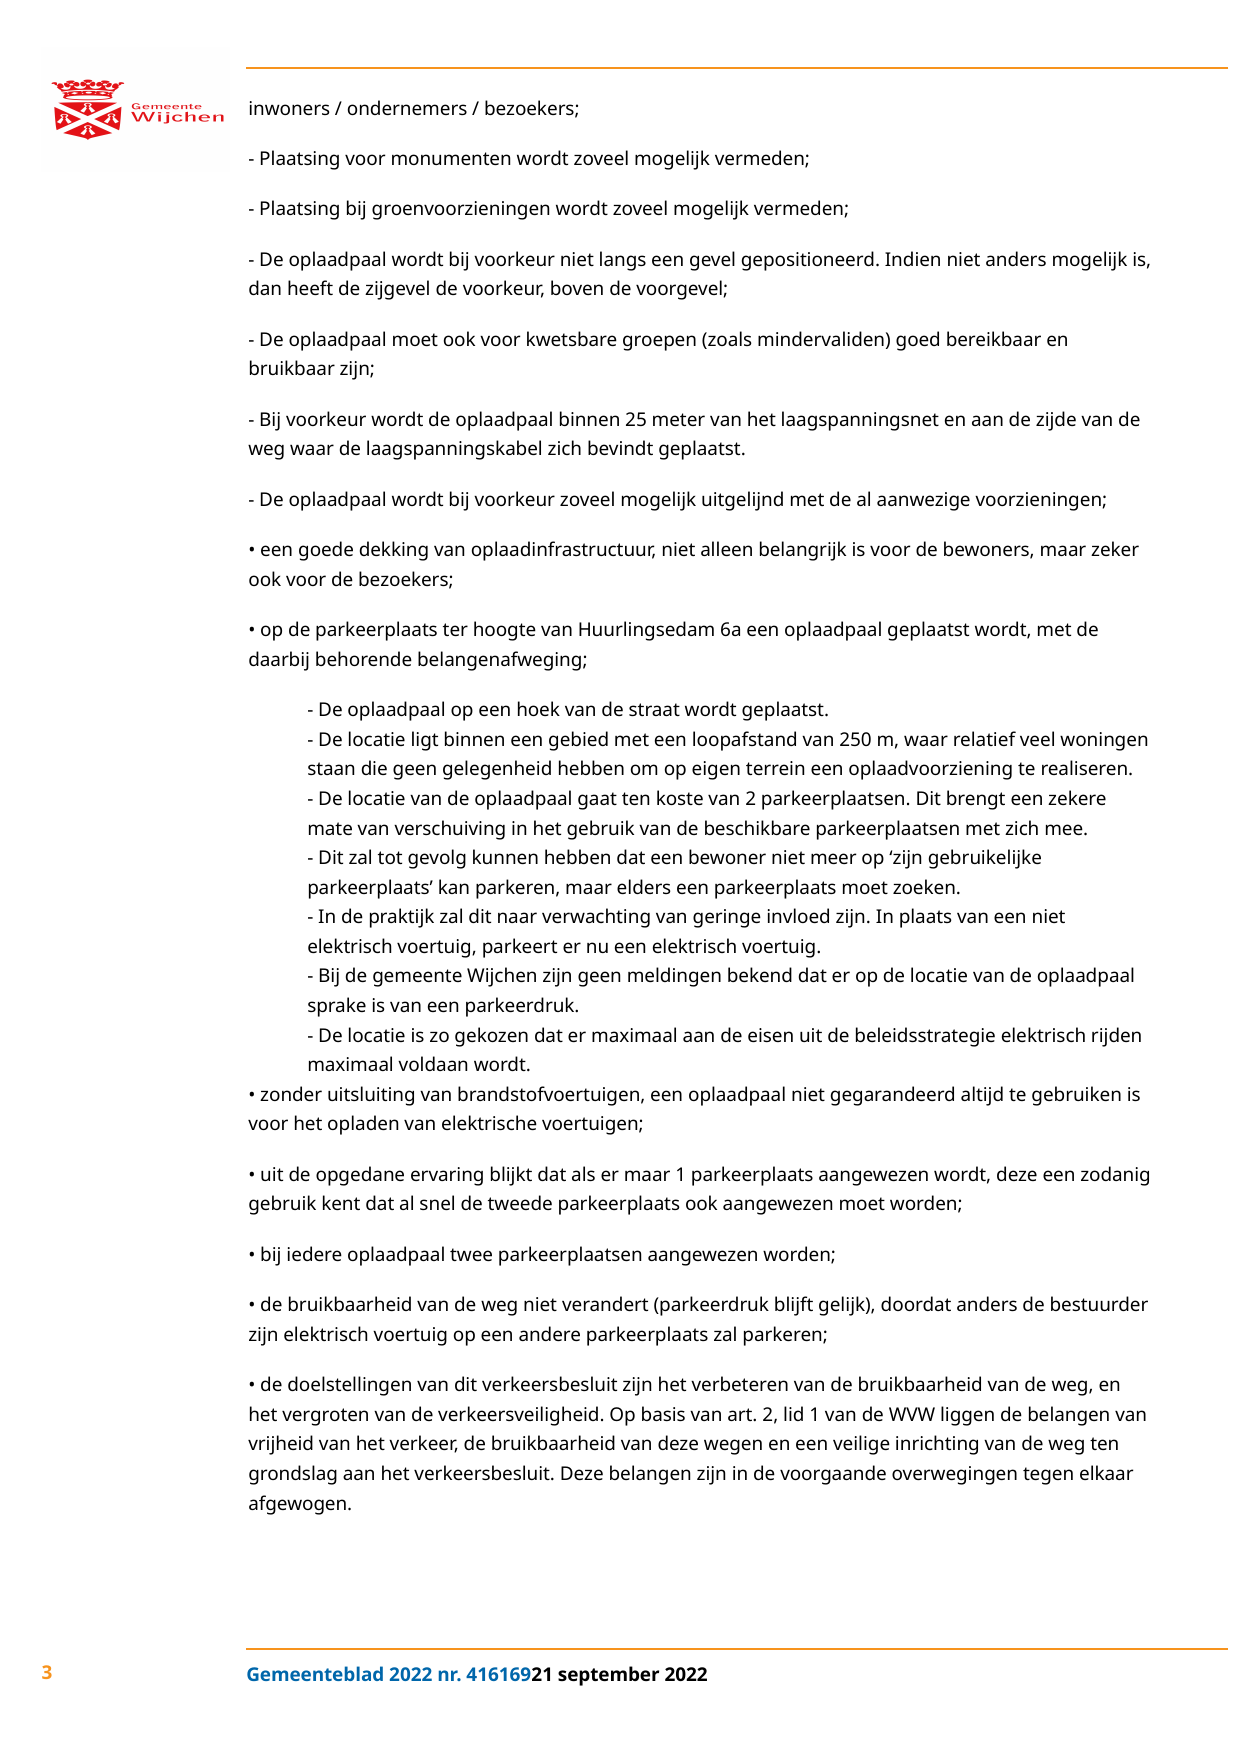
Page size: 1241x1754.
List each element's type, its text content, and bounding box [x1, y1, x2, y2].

list - Dit zal tot gevolg kunnen hebben dat een bewoner niet meer op ‘zijn gebruikelijke parkeerplaats’ kan parkeren, maar elders een parkeerplaats moet zoeken. [248, 844, 1152, 900]
text - Plaatsing voor monumenten wordt zoveel mogelijk vermeden; [248, 145, 1152, 171]
list - De oplaadpaal op een hoek van de straat wordt geplaatst. [248, 696, 1152, 722]
list - De locatie is zo gekozen dat er maximaal aan de eisen uit de beleidsstrategie elektrisch rijden maximaal voldaan wordt. [248, 1022, 1152, 1077]
text • op de parkeerplaats ter hoogte van Huurlingsedam 6a een oplaadpaal geplaatst wordt, met de daarbij behorende belangenafweging; [248, 616, 1152, 672]
list - In de praktijk zal dit naar verwachting van geringe invloed zijn. In plaats van een niet elektrisch voertuig, parkeert er nu een elektrisch voertuig. [248, 903, 1152, 959]
text - Plaatsing bij groenvoorzieningen wordt zoveel mogelijk vermeden; [248, 196, 1152, 221]
text • bij iedere oplaadpaal twee parkeerplaatsen aangewezen worden; [248, 1241, 1152, 1267]
picture [41, 47, 231, 172]
text - Bij voorkeur wordt de oplaadpaal binnen 25 meter van het laagspanningsnet en aan de zijde van de weg waar de laagspanningskabel zich bevindt geplaatst. [248, 406, 1152, 461]
text • de doelstellingen van dit verkeersbesluit zijn het verbeteren van de bruikbaarheid van de weg, en het vergroten van de verkeersveiligheid. Op basis van art. 2, lid 1 van de WVW liggen de belangen van vrijheid van het verkeer, de bruikbaarheid van deze wegen en een veilige inrichting van de weg ten grondslag aan het verkeersbesluit. Deze belangen zijn in de voorgaande overwegingen tegen elkaar afgewogen. [248, 1371, 1152, 1516]
text inwoners / ondernemers / bezoekers; [248, 95, 1152, 121]
text - De oplaadpaal wordt bij voorkeur zoveel mogelijk uitgelijnd met de al aanwezige voorzieningen; [248, 486, 1152, 512]
text • zonder uitsluiting van brandstofvoertuigen, een oplaadpaal niet gegarandeerd altijd te gebruiken is voor het opladen van elektrische voertuigen; [248, 1081, 1152, 1136]
text • uit de opgedane ervaring blijkt dat als er maar 1 parkeerplaats aangewezen wordt, deze een zodanig gebruik kent dat al snel de tweede parkeerplaats ook aangewezen moet worden; [248, 1161, 1152, 1216]
list - Bij de gemeente Wijchen zijn geen meldingen bekend dat er op de locatie van de oplaadpaal sprake is van een parkeerdruk. [248, 963, 1152, 1018]
text - De oplaadpaal wordt bij voorkeur niet langs een gevel gepositioneerd. Indien niet anders mogelijk is, dan heeft de zijgevel de voorkeur, boven de voorgevel; [248, 246, 1152, 301]
text • de bruikbaarheid van de weg niet verandert (parkeerdruk blijft gelijk), doordat anders de bestuurder zijn elektrisch voertuig op een andere parkeerplaats zal parkeren; [248, 1291, 1152, 1347]
text - De oplaadpaal moet ook voor kwetsbare groepen (zoals mindervaliden) goed bereikbaar en bruikbaar zijn; [248, 326, 1152, 381]
list - De locatie van de oplaadpaal gaat ten koste van 2 parkeerplaatsen. Dit brengt een zekere mate van verschuiving in het gebruik van de beschikbare parkeerplaatsen met zich mee. [248, 785, 1152, 841]
text • een goede dekking van oplaadinfrastructuur, niet alleen belangrijk is voor de bewoners, maar zeker ook voor de bezoekers; [248, 536, 1152, 592]
list - De locatie ligt binnen een gebied met een loopafstand van 250 m, waar relatief veel woningen staan die geen gelegenheid hebben om op eigen terrein een oplaadvoorziening te realiseren. [248, 726, 1152, 781]
